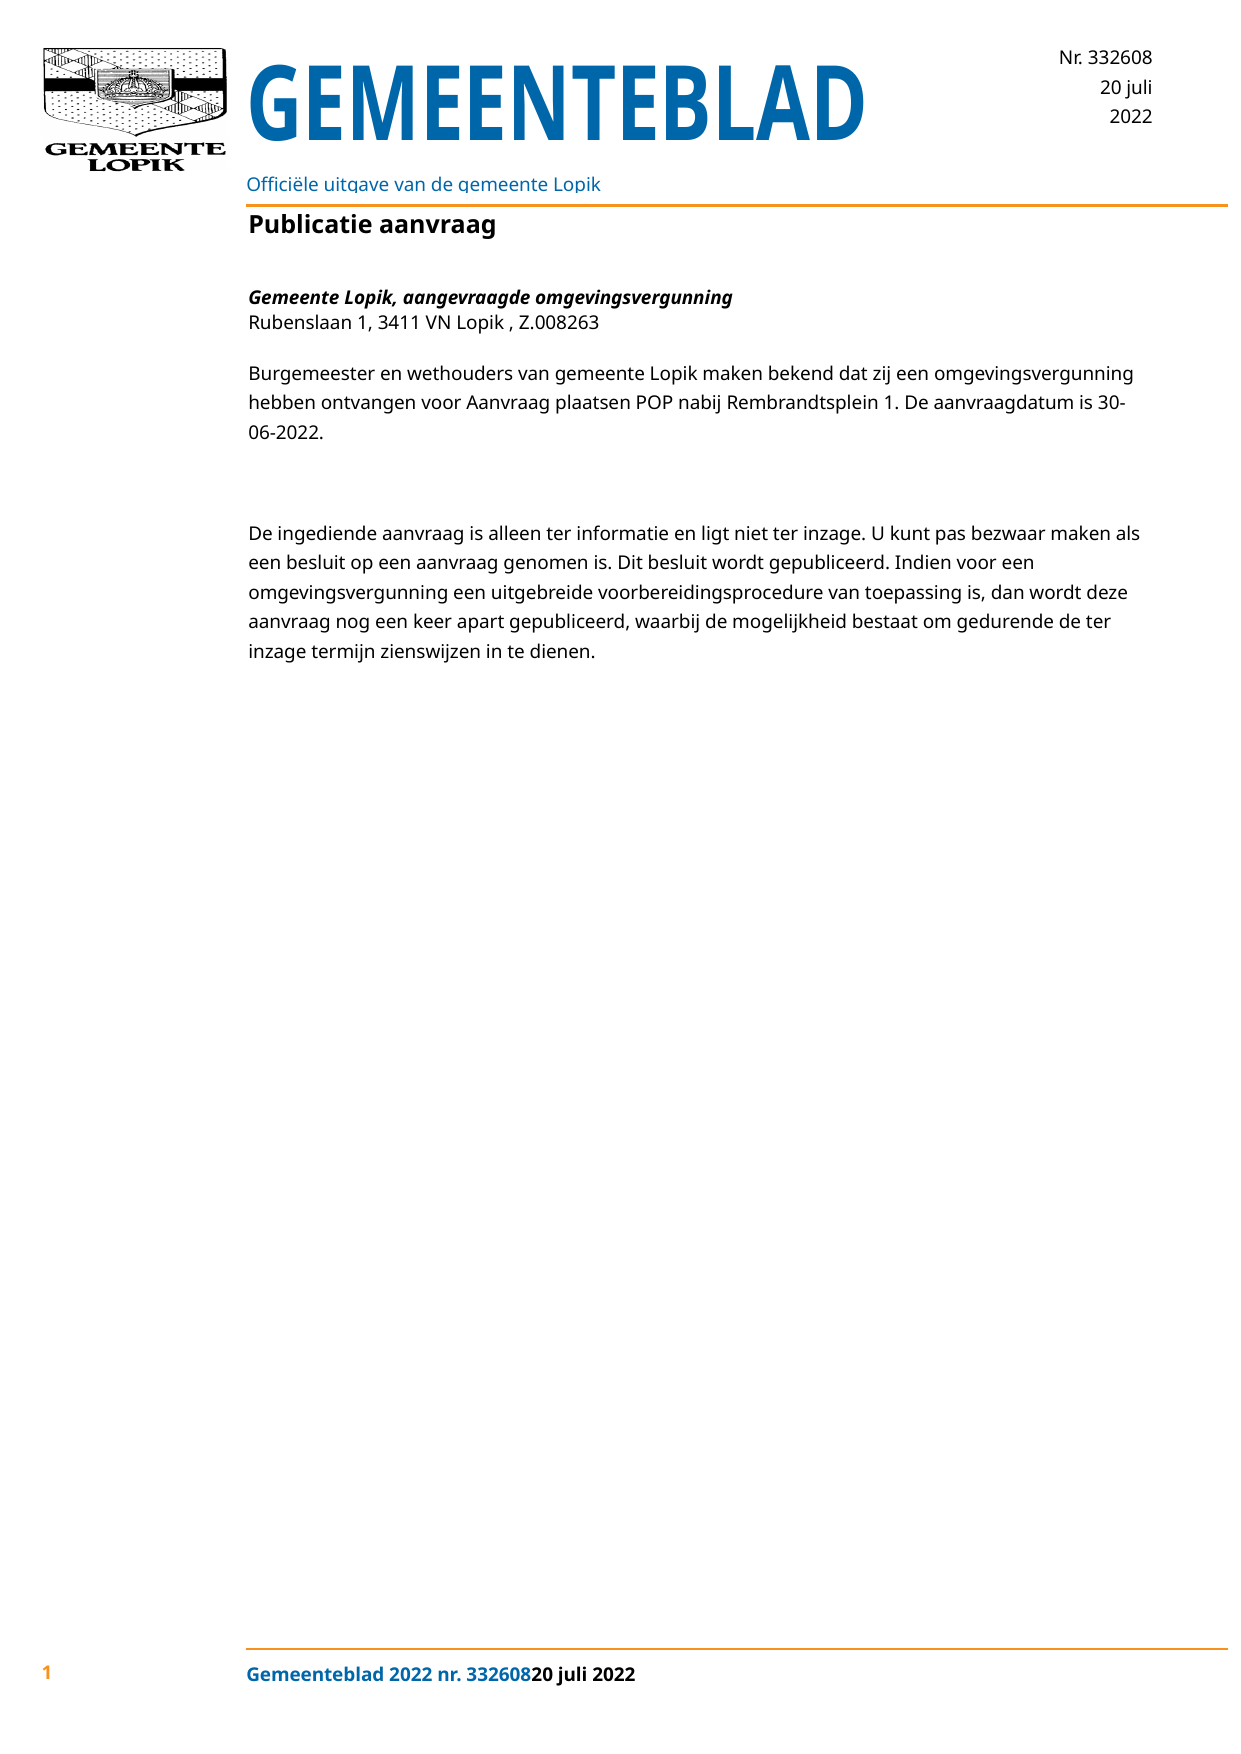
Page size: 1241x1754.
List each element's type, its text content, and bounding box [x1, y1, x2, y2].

text Gemeente Lopik, aangevraagde omgevingsvergunning [248, 284, 1152, 309]
text De ingediende aanvraag is alleen ter informatie en ligt niet ter inzage. U kunt pas bezwaar maken als een besluit op een aanvraag genomen is. Dit besluit wordt gepubliceerd. Indien voor een omgevingsvergunning een uitgebreide voorbereidingsprocedure van toepassing is, dan wordt deze aanvraag nog een keer apart gepubliceerd, waarbij de mogelijkheid bestaat om gedurende de ter inzage termijn zienswijzen in te dienen. [248, 520, 1152, 664]
text Publicatie aanvraag [248, 207, 1152, 241]
picture [41, 47, 231, 172]
text Burgemeester en wethouders van gemeente Lopik maken bekend dat zij een omgevingsvergunning hebben ontvangen voor Aanvraag plaatsen POP nabij Rembrandtsplein 1. De aanvraagdatum is 30-06-2022. [248, 360, 1152, 445]
text Rubenslaan 1, 3411 VN Lopik , Z.008263 [248, 309, 1152, 335]
